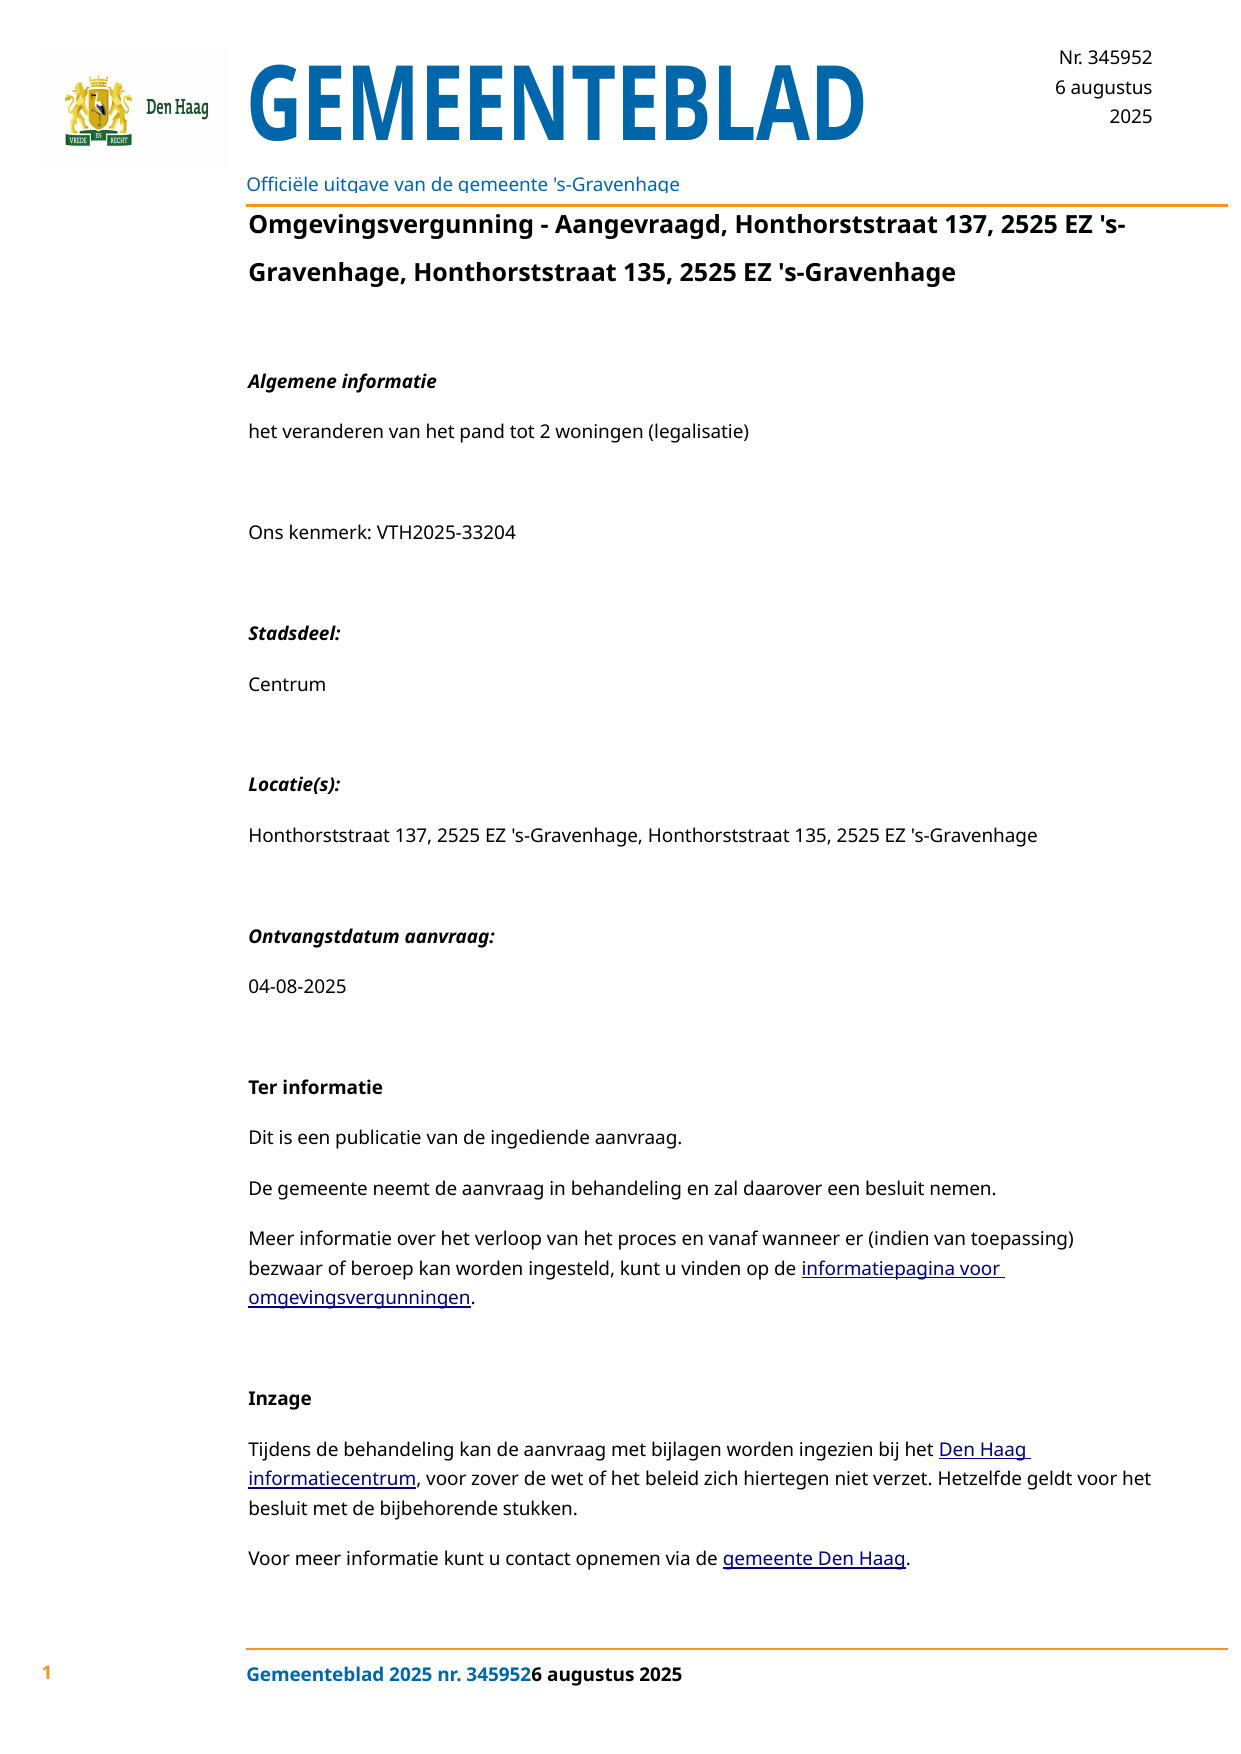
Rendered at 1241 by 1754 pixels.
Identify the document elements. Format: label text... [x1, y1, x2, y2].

text Inzage [248, 1385, 1152, 1411]
text Meer informatie over het verloop van het proces en vanaf wanneer er (indien van toepassing) bezwaar of beroep kan worden ingesteld, kunt u vinden op de informatiepagina voor omgevingsvergunningen. [248, 1225, 1152, 1310]
text Ontvangstdatum aanvraag: [248, 923, 1152, 949]
text Ter informatie [248, 1074, 1152, 1100]
text Dit is een publicatie van de ingediende aanvraag. [248, 1124, 1152, 1150]
text Locatie(s): [248, 772, 1152, 797]
text het veranderen van het pand tot 2 woningen (legalisatie) [248, 419, 1152, 444]
text Stadsdeel: [248, 620, 1152, 646]
text Voor meer informatie kunt u contact opnemen via de gemeente Den Haag. [248, 1545, 1152, 1571]
picture [41, 47, 231, 172]
text Honthorststraat 137, 2525 EZ 's-Gravenhage, Honthorststraat 135, 2525 EZ 's-Gravenhage [248, 822, 1152, 848]
text 04-08-2025 [248, 973, 1152, 999]
text De gemeente neemt de aanvraag in behandeling en zal daarover een besluit nemen. [248, 1175, 1152, 1201]
text Ons kenmerk: VTH2025-33204 [248, 519, 1152, 545]
text Tijdens de behandeling kan de aanvraag met bijlagen worden ingezien bij het Den Haag informatiecentrum, voor zover de wet of het beleid zich hiertegen niet verzet. Hetzelfde geldt voor het besluit met de bijbehorende stukken. [248, 1436, 1152, 1521]
text Centrum [248, 671, 1152, 697]
text Algemene informatie [248, 368, 1152, 394]
text Omgevingsvergunning - Aangevraagd, Honthorststraat 137, 2525 EZ 's-Gravenhage, Honthorststraat 135, 2525 EZ 's-Gravenhage [248, 207, 1152, 288]
